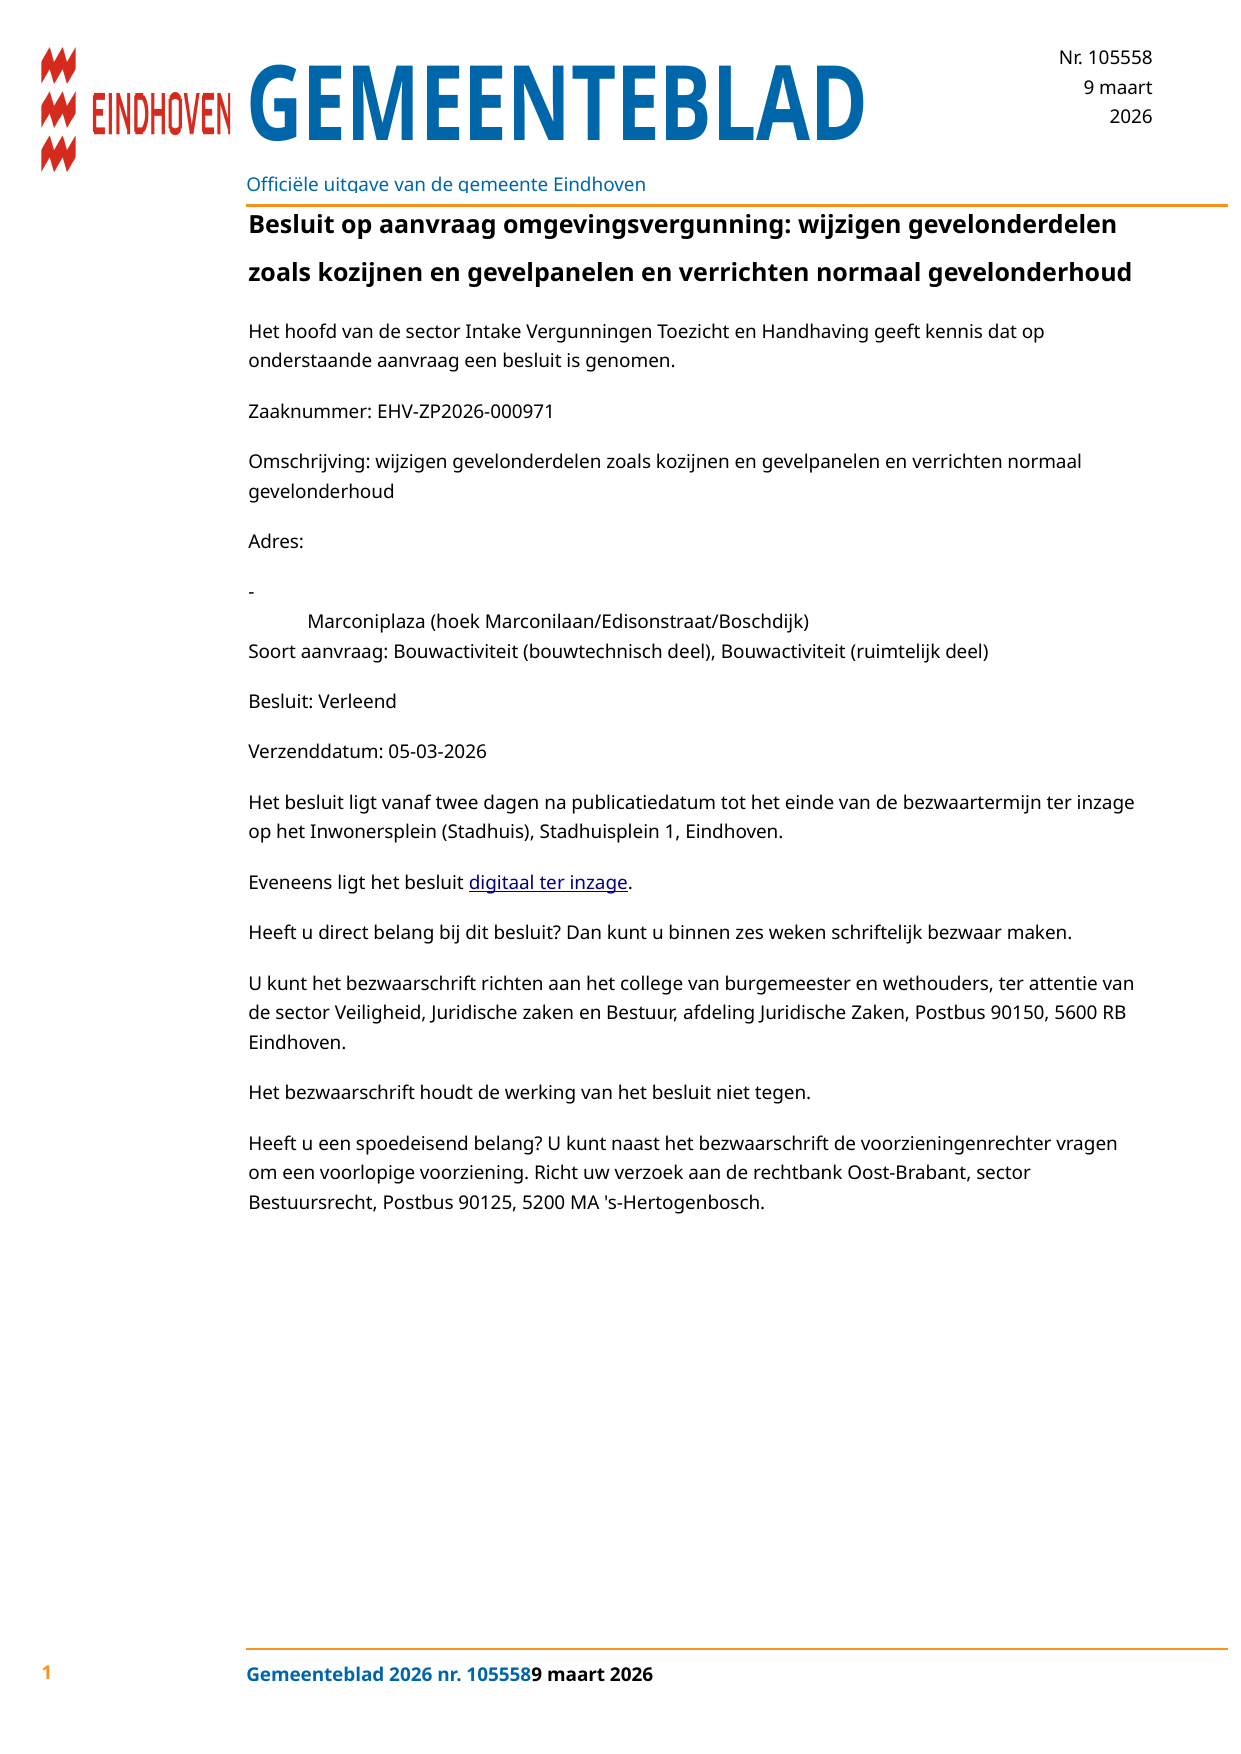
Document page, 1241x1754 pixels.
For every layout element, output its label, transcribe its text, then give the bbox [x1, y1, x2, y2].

list Marconiplaza (hoek Marconilaan/Edisonstraat/Boschdijk) [248, 608, 1152, 634]
text Besluit op aanvraag omgevingsvergunning: wijzigen gevelonderdelen zoals kozijnen en gevelpanelen en verrichten normaal gevelonderhoud [248, 207, 1152, 288]
text Verzenddatum: 05-03-2026 [248, 739, 1152, 764]
text Zaaknummer: EHV-ZP2026-000971 [248, 398, 1152, 424]
text Het hoofd van de sector Intake Vergunningen Toezicht en Handhaving geeft kennis dat op onderstaande aanvraag een besluit is genomen. [248, 318, 1152, 373]
text Adres: [248, 528, 1152, 554]
text Eveneens ligt het besluit digitaal ter inzage. [248, 869, 1152, 895]
text Soort aanvraag: Bouwactiviteit (bouwtechnisch deel), Bouwactiviteit (ruimtelijk deel) [248, 638, 1152, 664]
picture [41, 47, 231, 172]
text Heeft u een spoedeisend belang? U kunt naast het bezwaarschrift de voorzieningenrechter vragen om een voorlopige voorziening. Richt uw verzoek aan de rechtbank Oost-Brabant, sector Bestuursrecht, Postbus 90125, 5200 MA 's-Hertogenbosch. [248, 1130, 1152, 1215]
text Het besluit ligt vanaf twee dagen na publicatiedatum tot het einde van de bezwaartermijn ter inzage op het Inwonersplein (Stadhuis), Stadhuisplein 1, Eindhoven. [248, 789, 1152, 844]
text Het bezwaarschrift houdt de werking van het besluit niet tegen. [248, 1079, 1152, 1105]
text Heeft u direct belang bij dit besluit? Dan kunt u binnen zes weken schriftelijk bezwaar maken. [248, 919, 1152, 945]
text U kunt het bezwaarschrift richten aan het college van burgemeester en wethouders, ter attentie van de sector Veiligheid, Juridische zaken en Bestuur, afdeling Juridische Zaken, Postbus 90150, 5600 RB Eindhoven. [248, 970, 1152, 1055]
text Besluit: Verleend [248, 688, 1152, 714]
text Omschrijving: wijzigen gevelonderdelen zoals kozijnen en gevelpanelen en verrichten normaal gevelonderhoud [248, 448, 1152, 504]
